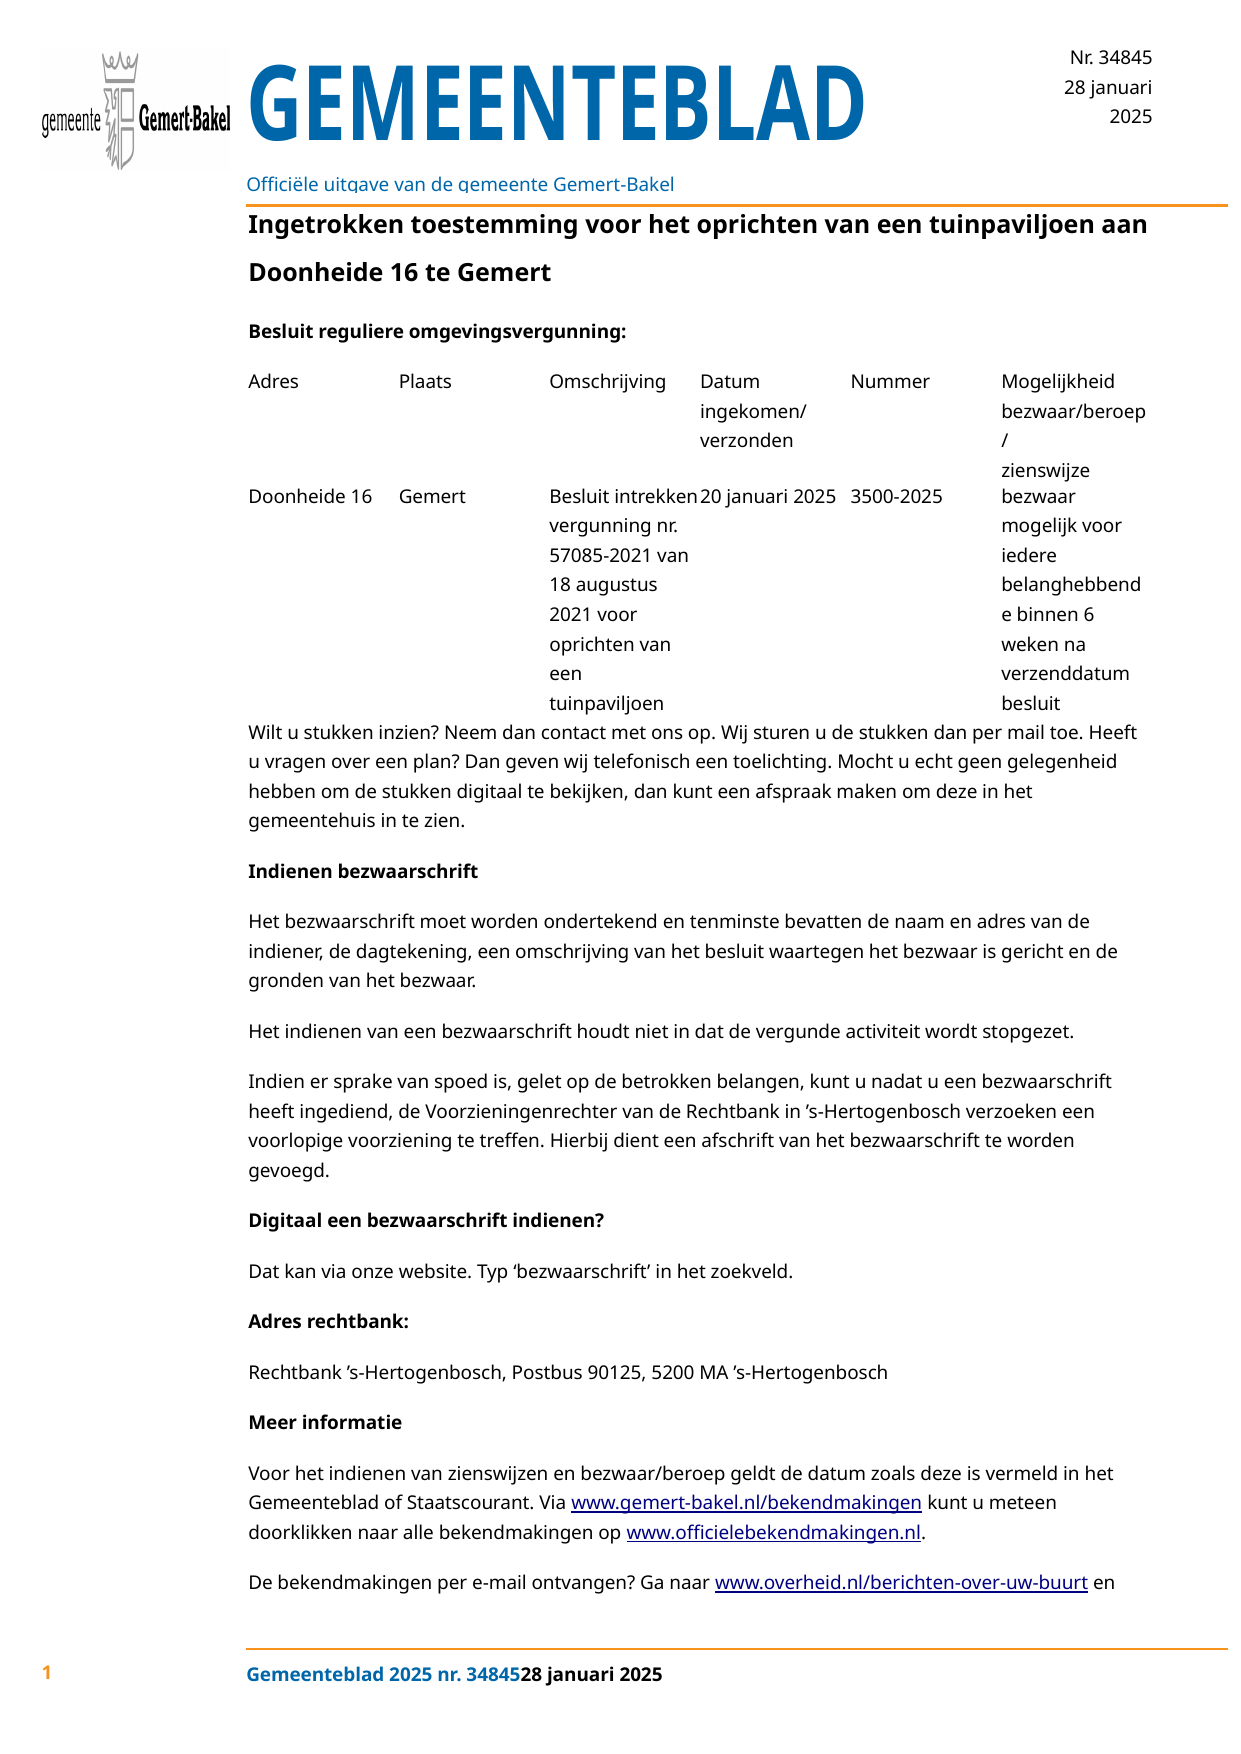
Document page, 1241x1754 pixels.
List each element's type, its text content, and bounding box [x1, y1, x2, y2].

table_header Plaats [399, 369, 549, 483]
text Het bezwaarschrift moet worden ondertekend en tenminste bevatten de naam en adres van de indiener, de dagtekening, een omschrijving van het besluit waartegen het bezwaar is gericht en de gronden van het bezwaar. [248, 908, 1152, 993]
table_header Omschrijving [549, 369, 700, 483]
table_header Mogelijkheid bezwaar/beroep/ zienswijze [1001, 369, 1152, 483]
text Digitaal een bezwaarschrift indienen? [248, 1208, 1152, 1233]
table_cell Gemert [399, 483, 549, 716]
text Meer informatie [248, 1409, 1152, 1435]
text Voor het indienen van zienswijzen en bezwaar/beroep geldt de datum zoals deze is vermeld in het Gemeenteblad of Staatscourant. Via www.gemert-bakel.nl/bekendmakingen kunt u meteen doorklikken naar alle bekendmakingen op www.officielebekendmakingen.nl. [248, 1460, 1152, 1545]
text Het indienen van een bezwaarschrift houdt niet in dat de vergunde activiteit wordt stopgezet. [248, 1018, 1152, 1044]
table_cell Doonheide 16 [248, 483, 398, 716]
text De bekendmakingen per e-mail ontvangen? Ga naar www.overheid.nl/berichten-over-uw-buurt en [248, 1569, 1152, 1595]
text Wilt u stukken inzien? Neem dan contact met ons op. Wij sturen u de stukken dan per mail toe. Heeft u vragen over een plan? Dan geven wij telefonisch een toelichting. Mocht u echt geen gelegenheid hebben om de stukken digitaal te bekijken, dan kunt een afspraak maken om deze in het gemeentehuis in te zien. [248, 719, 1152, 833]
text Besluit reguliere omgevingsvergunning: [248, 318, 1152, 344]
text Indienen bezwaarschrift [248, 858, 1152, 884]
text Rechtbank ’s-Hertogenbosch, Postbus 90125, 5200 MA ’s-Hertogenbosch [248, 1359, 1152, 1385]
table_cell 20 januari 2025 [700, 483, 850, 716]
text Indien er sprake van spoed is, gelet op de betrokken belangen, kunt u nadat u een bezwaarschrift heeft ingediend, de Voorzieningenrechter van de Rechtbank in ’s-Hertogenbosch verzoeken een voorlopige voorziening te treffen. Hierbij dient een afschrift van het bezwaarschrift te worden gevoegd. [248, 1068, 1152, 1183]
picture [41, 47, 231, 172]
table_cell Besluit intrekken vergunning nr. 57085-2021 van 18 augustus 2021 voor oprichten van een tuinpaviljoen [549, 483, 700, 716]
table_header Adres [248, 369, 398, 483]
text Dat kan via onze website. Typ ‘bezwaarschrift’ in het zoekveld. [248, 1258, 1152, 1284]
table_header Datum ingekomen/ verzonden [700, 369, 850, 483]
table_cell 3500-2025 [850, 483, 1001, 716]
text Ingetrokken toestemming voor het oprichten van een tuinpaviljoen aan Doonheide 16 te Gemert [248, 207, 1152, 288]
text Adres rechtbank: [248, 1308, 1152, 1334]
table_cell bezwaar mogelijk voor iedere belanghebbende binnen 6 weken na verzenddatum besluit [1001, 483, 1152, 716]
table_header Nummer [850, 369, 1001, 483]
